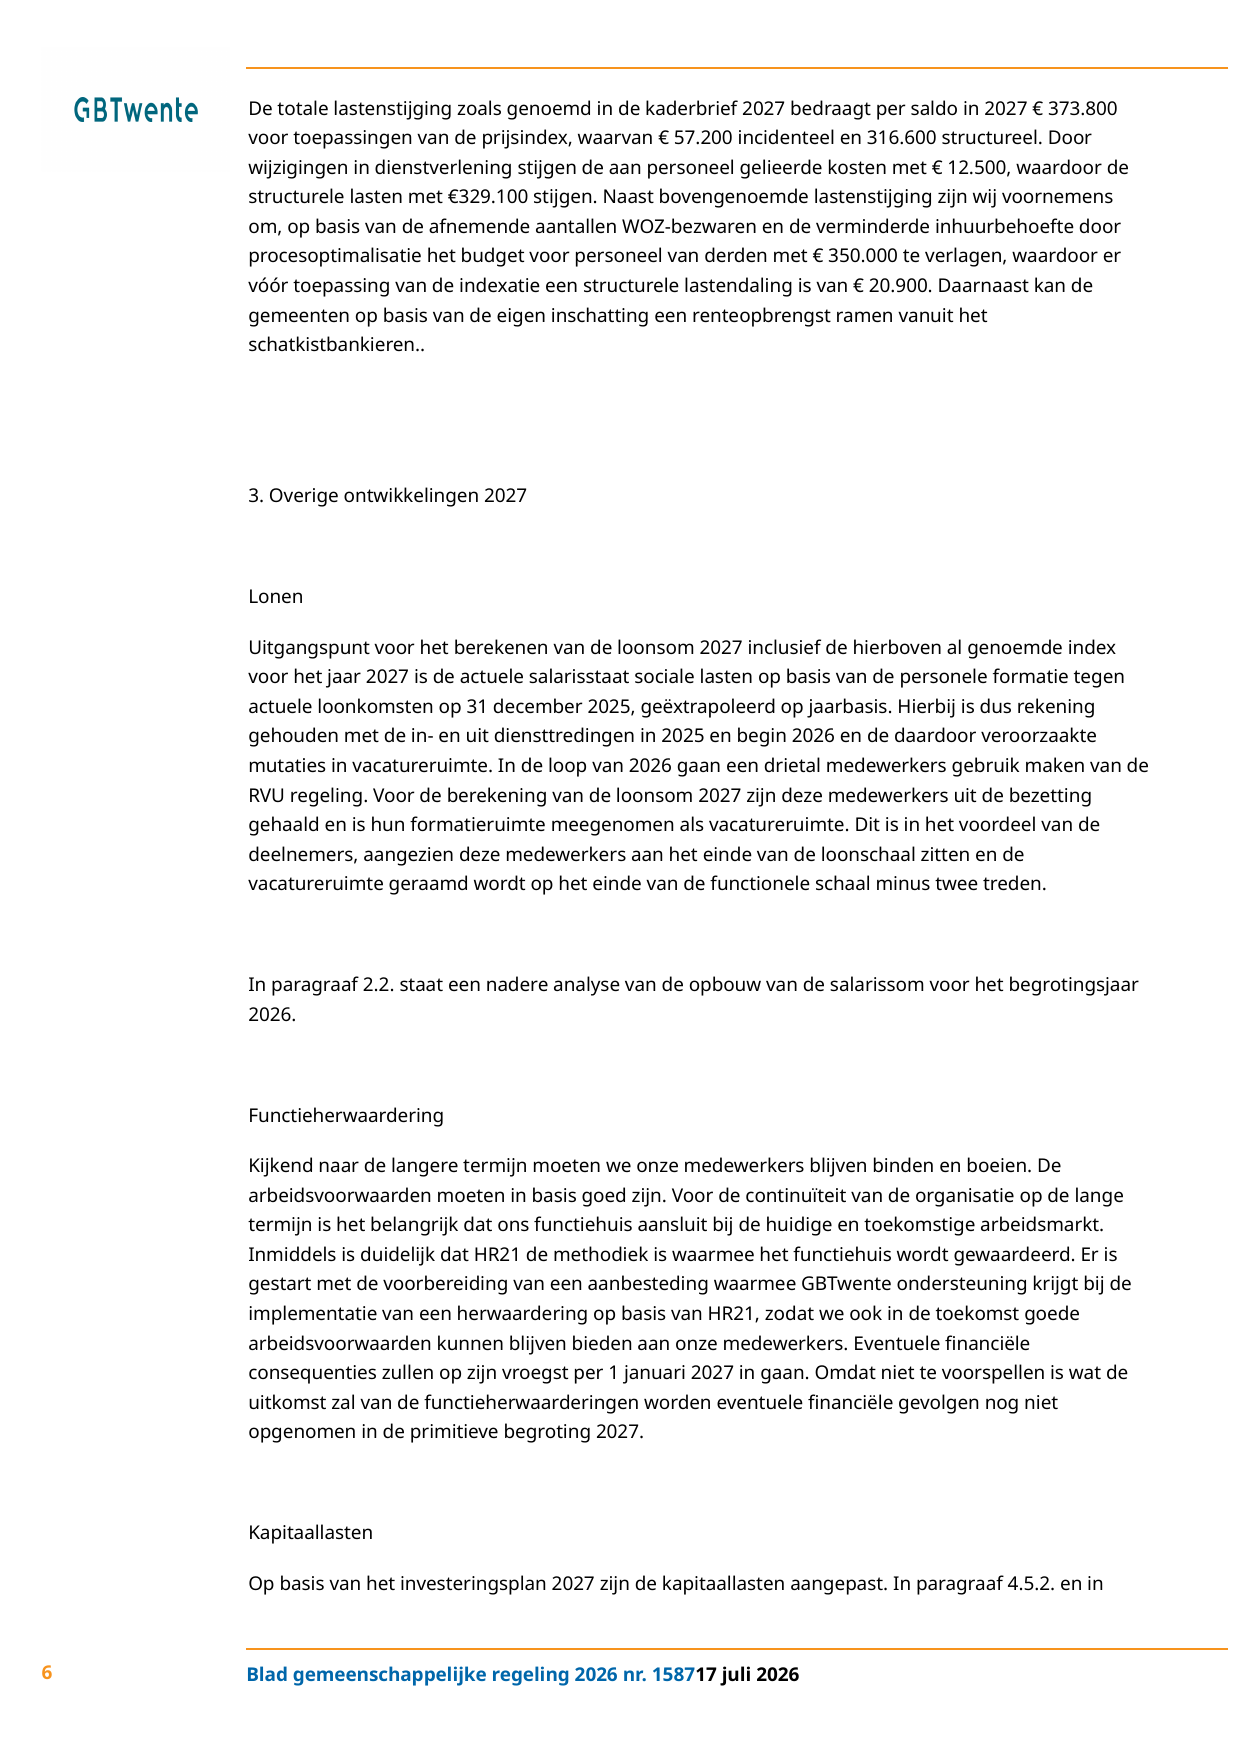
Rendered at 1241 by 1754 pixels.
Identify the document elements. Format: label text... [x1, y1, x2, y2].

text In paragraaf 2.2. staat een nadere analyse van de opbouw van de salarissom voor het begrotingsjaar 2026. [248, 971, 1152, 1027]
text Op basis van het investeringsplan 2027 zijn de kapitaallasten aangepast. In paragraaf 4.5.2. en in [248, 1570, 1152, 1596]
text Lonen [248, 583, 1152, 609]
text De totale lastenstijging zoals genoemd in de kaderbrief 2027 bedraagt per saldo in 2027 € 373.800 voor toepassingen van de prijsindex, waarvan € 57.200 incidenteel en 316.600 structureel. Door wijzigingen in dienstverlening stijgen de aan personeel gelieerde kosten met € 12.500, waardoor de structurele lasten met €329.100 stijgen. Naast bovengenoemde lastenstijging zijn wij voornemens om, op basis van de afnemende aantallen WOZ-bezwaren en de verminderde inhuurbehoefte door procesoptimalisatie het budget voor personeel van derden met € 350.000 te verlagen, waardoor er vóór toepassing van de indexatie een structurele lastendaling is van € 20.900. Daarnaast kan de gemeenten op basis van de eigen inschatting een renteopbrengst ramen vanuit het schatkistbankieren.. [248, 95, 1152, 357]
text Functieherwaardering [248, 1102, 1152, 1128]
text Kapitaallasten [248, 1519, 1152, 1545]
picture [41, 47, 231, 172]
text 3. Overige ontwikkelingen 2027 [248, 483, 1152, 508]
text Uitgangspunt voor het berekenen van de loonsom 2027 inclusief de hierboven al genoemde index voor het jaar 2027 is de actuele salarisstaat sociale lasten op basis van de personele formatie tegen actuele loonkomsten op 31 december 2025, geëxtrapoleerd op jaarbasis. Hierbij is dus rekening gehouden met de in- en uit diensttredingen in 2025 en begin 2026 en de daardoor veroorzaakte mutaties in vacatureruimte. In de loop van 2026 gaan een drietal medewerkers gebruik maken van de RVU regeling. Voor de berekening van de loonsom 2027 zijn deze medewerkers uit de bezetting gehaald en is hun formatieruimte meegenomen als vacatureruimte. Dit is in het voordeel van de deelnemers, aangezien deze medewerkers aan het einde van de loonschaal zitten en de vacatureruimte geraamd wordt op het einde van de functionele schaal minus twee treden. [248, 634, 1152, 896]
text Kijkend naar de langere termijn moeten we onze medewerkers blijven binden en boeien. De arbeidsvoorwaarden moeten in basis goed zijn. Voor de continuïteit van de organisatie op de lange termijn is het belangrijk dat ons functiehuis aansluit bij de huidige en toekomstige arbeidsmarkt. Inmiddels is duidelijk dat HR21 de methodiek is waarmee het functiehuis wordt gewaardeerd. Er is gestart met de voorbereiding van een aanbesteding waarmee GBTwente ondersteuning krijgt bij de implementatie van een herwaardering op basis van HR21, zodat we ook in de toekomst goede arbeidsvoorwaarden kunnen blijven bieden aan onze medewerkers. Eventuele financiële consequenties zullen op zijn vroegst per 1 januari 2027 in gaan. Omdat niet te voorspellen is wat de uitkomst zal van de functieherwaarderingen worden eventuele financiële gevolgen nog niet opgenomen in de primitieve begroting 2027. [248, 1152, 1152, 1444]
